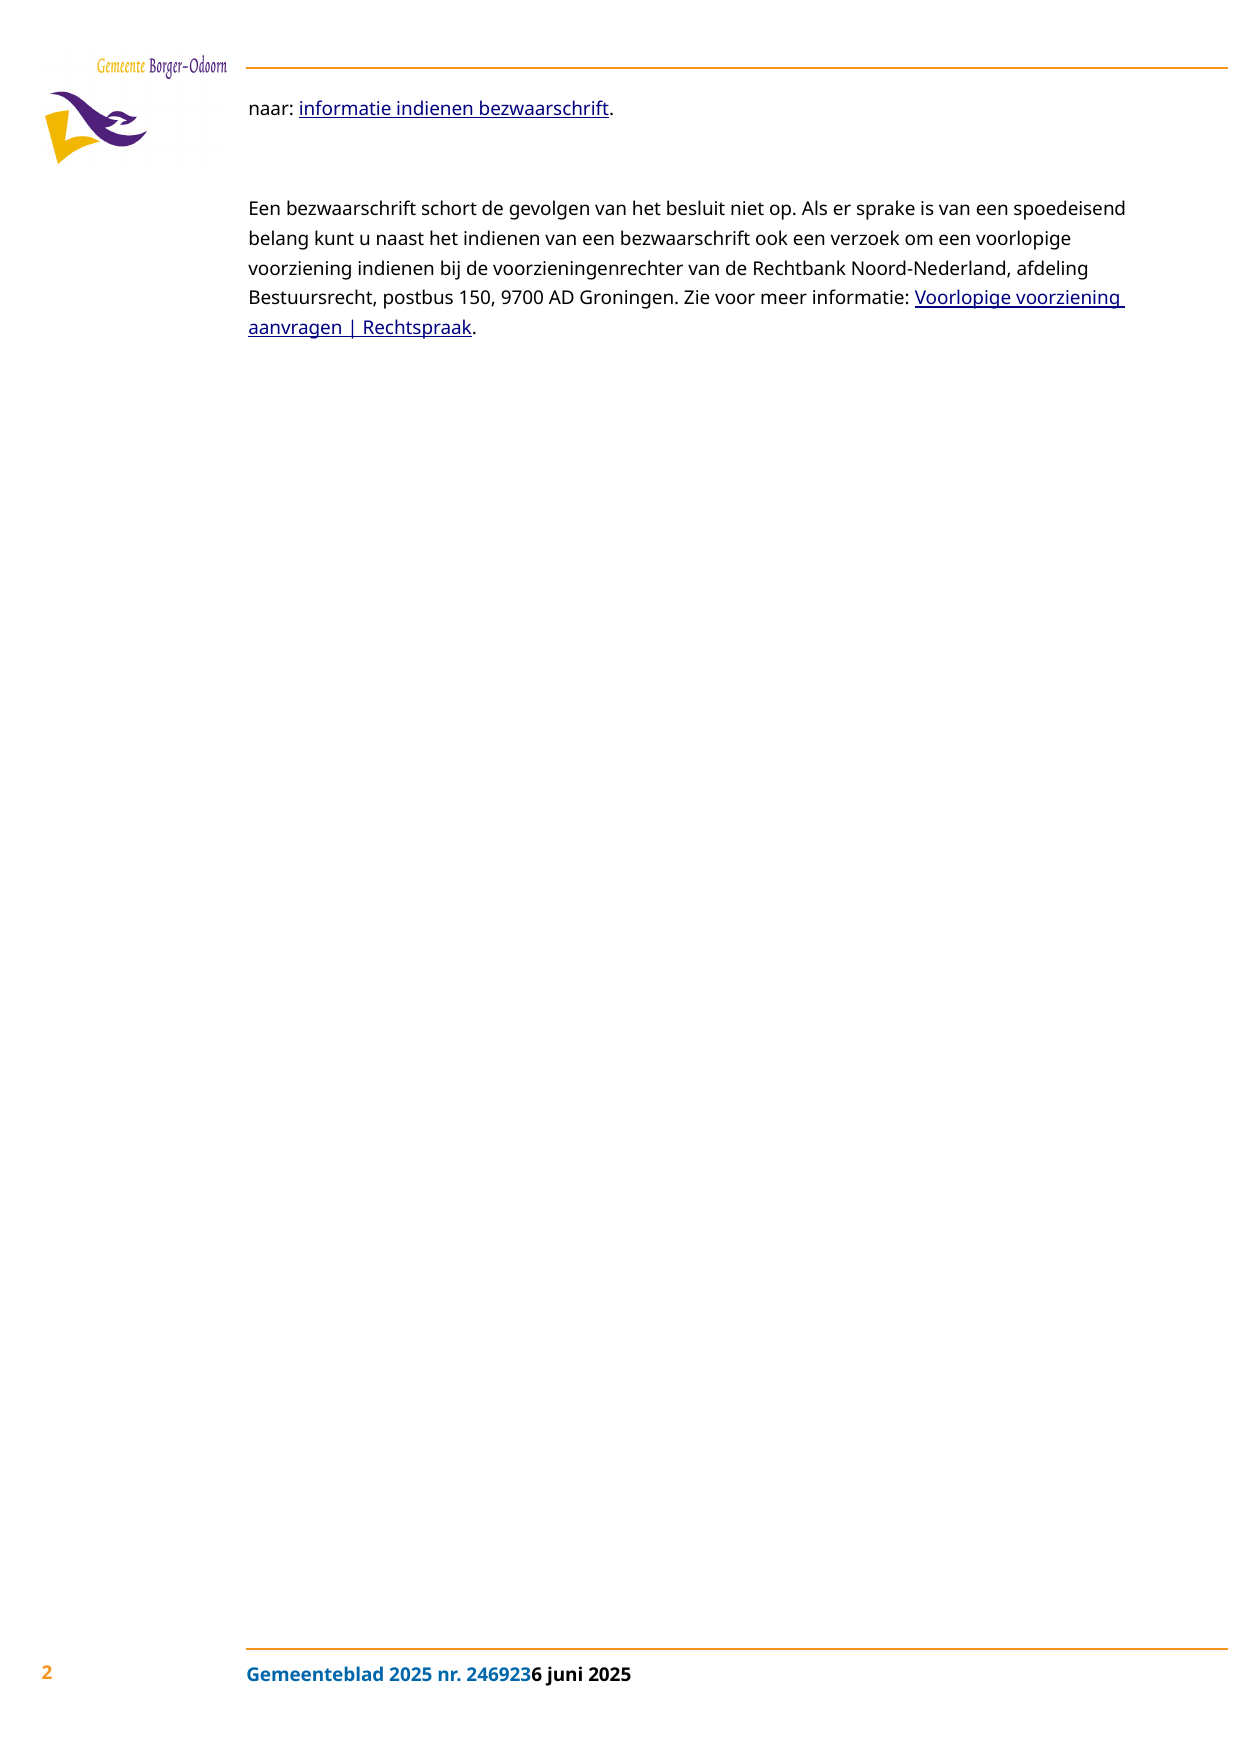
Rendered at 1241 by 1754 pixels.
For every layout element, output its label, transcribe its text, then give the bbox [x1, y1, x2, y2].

picture [41, 47, 231, 172]
text Een bezwaarschrift schort de gevolgen van het besluit niet op. Als er sprake is van een spoedeisend belang kunt u naast het indienen van een bezwaarschrift ook een verzoek om een voorlopige voorziening indienen bij de voorzieningenrechter van de Rechtbank Noord-Nederland, afdeling Bestuursrecht, postbus 150, 9700 AD Groningen. Zie voor meer informatie: Voorlopige voorziening aanvragen | Rechtspraak. [248, 196, 1152, 340]
text naar: informatie indienen bezwaarschrift. [248, 95, 1152, 121]
